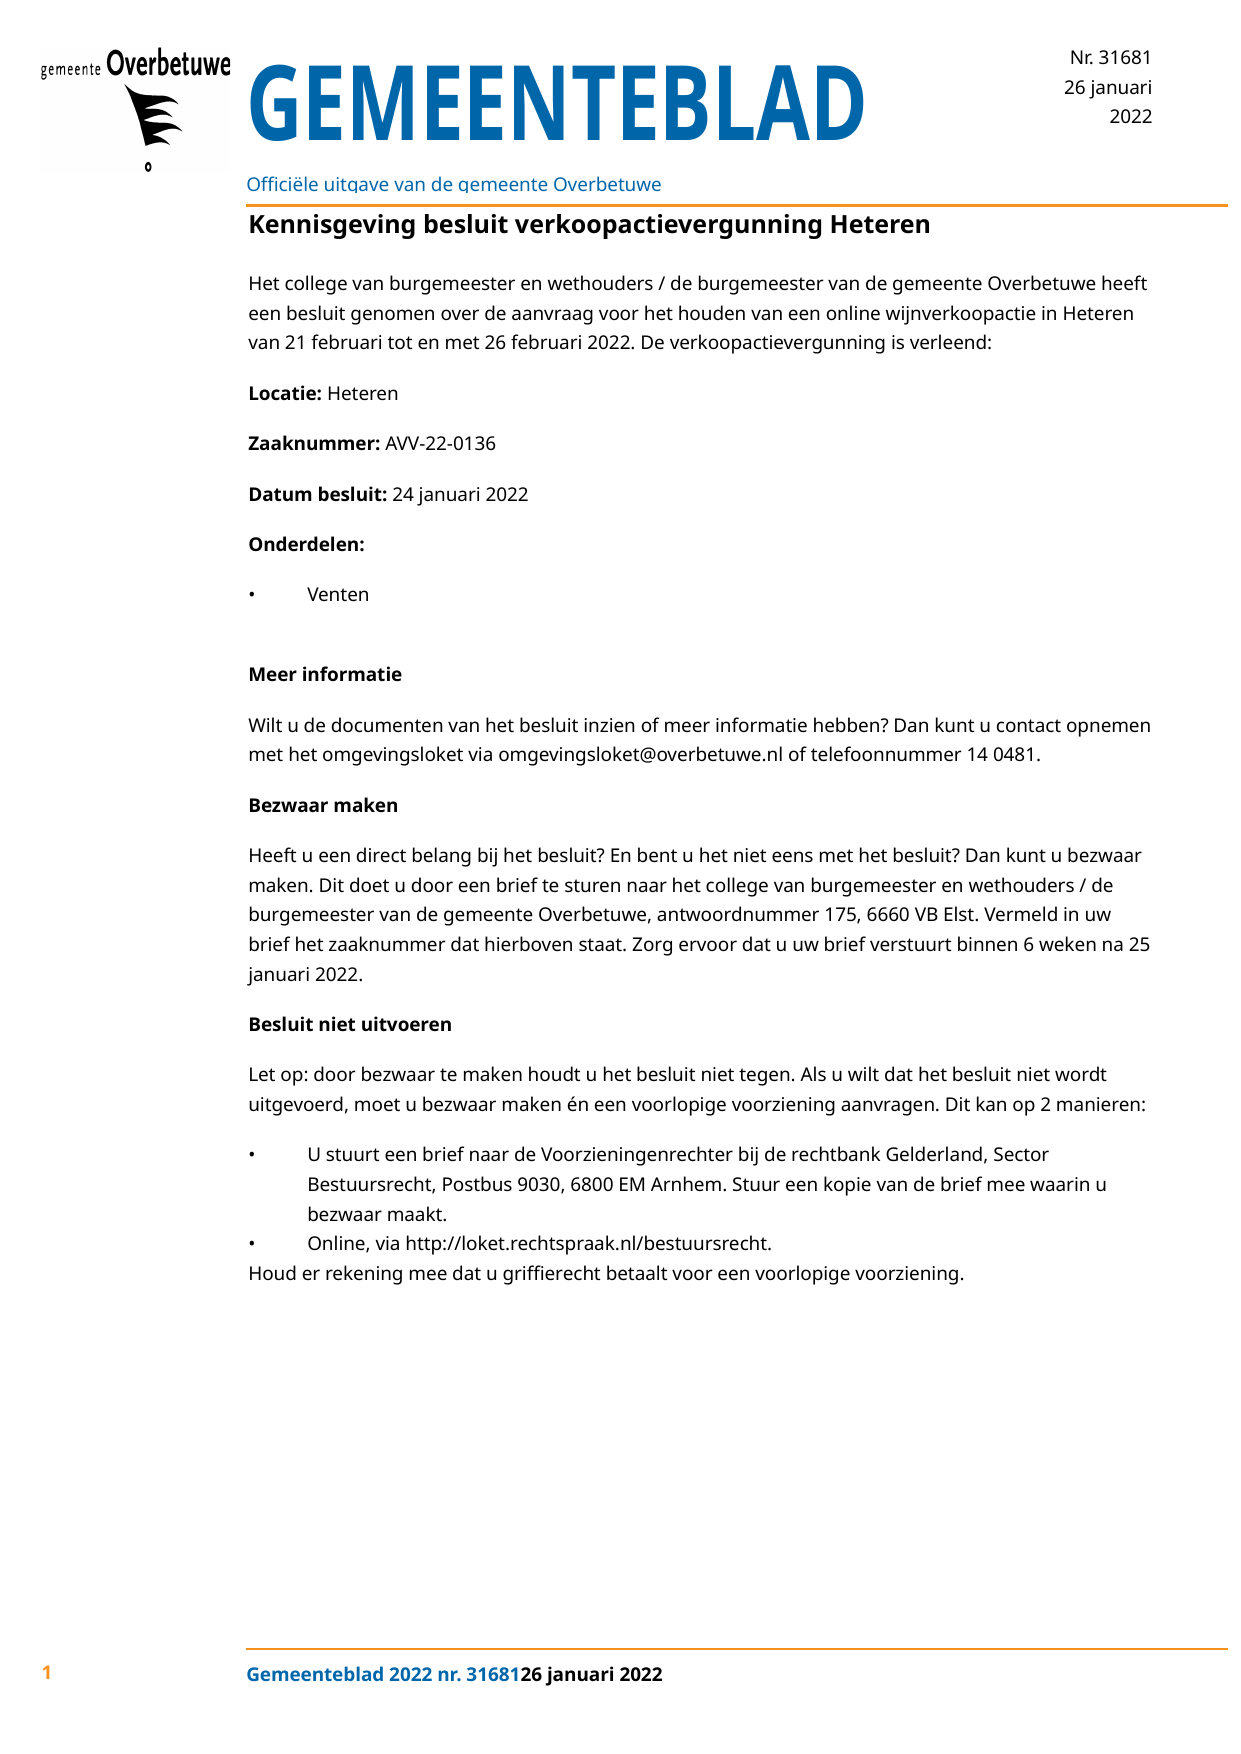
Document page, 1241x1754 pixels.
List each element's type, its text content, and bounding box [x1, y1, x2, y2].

text Kennisgeving besluit verkoopactievergunning Heteren [248, 207, 1152, 241]
picture [41, 47, 231, 172]
text Onderdelen: [248, 531, 1152, 557]
text Houd er rekening mee dat u griffierecht betaalt voor een voorlopige voorziening. [248, 1260, 1152, 1286]
list Venten [248, 582, 1152, 607]
text Besluit niet uitvoeren [248, 1011, 1152, 1037]
text Meer informatie [248, 662, 1152, 687]
text Datum besluit: 24 januari 2022 [248, 481, 1152, 506]
list U stuurt een brief naar de Voorzieningenrechter bij de rechtbank Gelderland, Sector Bestuursrecht, Postbus 9030, 6800 EM Arnhem. Stuur een kopie van de brief mee waarin u bezwaar maakt. [248, 1142, 1152, 1226]
text Wilt u de documenten van het besluit inzien of meer informatie hebben? Dan kunt u contact opnemen met het omgevingsloket via omgevingsloket@overbetuwe.nl of telefoonnummer 14 0481. [248, 712, 1152, 767]
text Let op: door bezwaar te maken houdt u het besluit niet tegen. Als u wilt dat het besluit niet wordt uitgevoerd, moet u bezwaar maken én een voorlopige voorziening aanvragen. Dit kan op 2 manieren: [248, 1062, 1152, 1117]
text Zaaknummer: AVV-22-0136 [248, 430, 1152, 456]
text Bezwaar maken [248, 792, 1152, 818]
text Locatie: Heteren [248, 380, 1152, 406]
list Online, via http://loket.rechtspraak.nl/bestuursrecht. [248, 1230, 1152, 1256]
text Heeft u een direct belang bij het besluit? En bent u het niet eens met het besluit? Dan kunt u bezwaar maken. Dit doet u door een brief te sturen naar het college van burgemeester en wethouders / de burgemeester van de gemeente Overbetuwe, antwoordnummer 175, 6660 VB Elst. Vermeld in uw brief het zaaknummer dat hierboven staat. Zorg ervoor dat u uw brief verstuurt binnen 6 weken na 25 januari 2022. [248, 842, 1152, 986]
text Het college van burgemeester en wethouders / de burgemeester van de gemeente Overbetuwe heeft een besluit genomen over de aanvraag voor het houden van een online wijnverkoopactie in Heteren van 21 februari tot en met 26 februari 2022. De verkoopactievergunning is verleend: [248, 270, 1152, 355]
